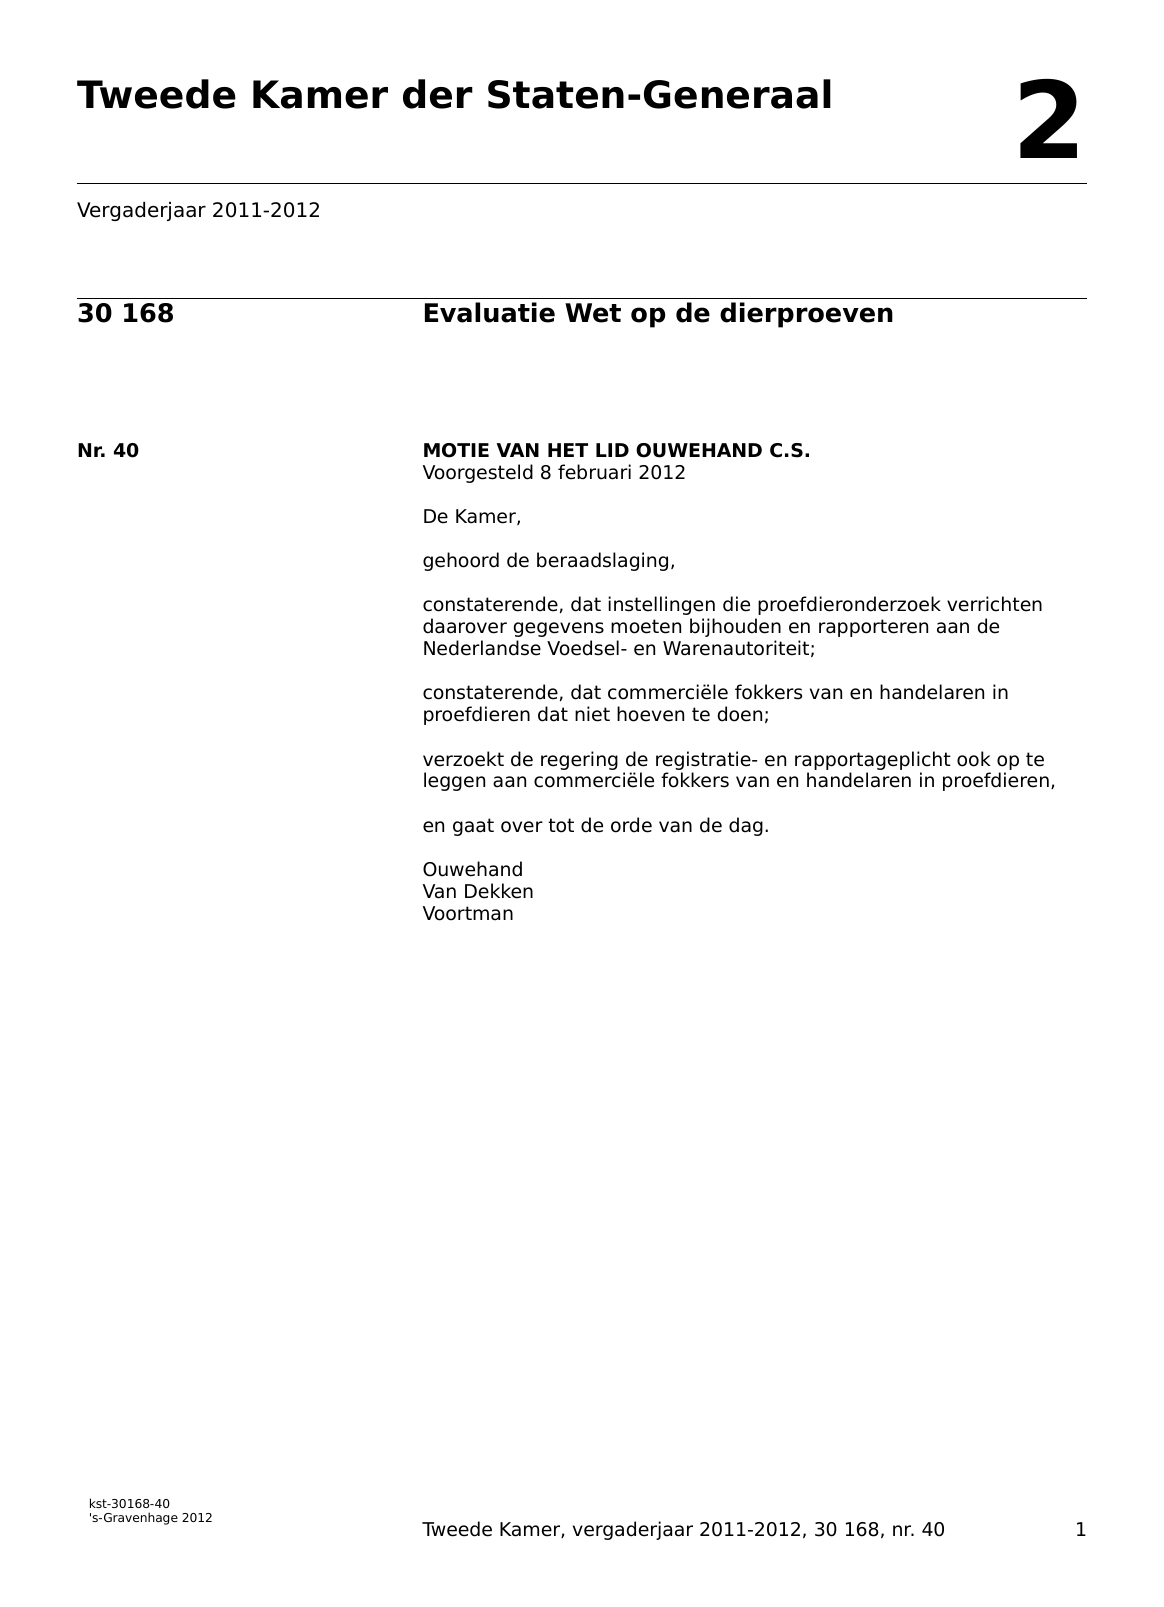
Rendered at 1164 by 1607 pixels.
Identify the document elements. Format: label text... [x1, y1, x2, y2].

text en gaat over tot de orde van de dag. [422, 814, 1087, 837]
table_header Tweede Kamer der Staten-Generaal [77, 59, 886, 183]
text constaterende, dat commerciële fokkers van en handelaren in proefdieren dat niet hoeven te doen; [422, 682, 1087, 726]
table_header 2 [886, 59, 1087, 183]
subtitle 30 168 Evaluatie Wet op de dierproeven [77, 299, 1087, 329]
text Voortman [422, 903, 1087, 925]
text verzoekt de regering de registratie- en rapportageplicht ook op te leggen aan commerciële fokkers van en handelaren in proefdieren, [422, 748, 1087, 792]
text gehoord de beraadslaging, [422, 550, 1087, 572]
text Ouwehand [422, 859, 1087, 881]
text kst-30168-40 [88, 1497, 323, 1511]
text 's-Gravenhage 2012 [88, 1511, 323, 1525]
text Van Dekken [422, 881, 1087, 903]
text De Kamer, [422, 506, 1087, 528]
text constaterende, dat instellingen die proefdieronderzoek verrichten daarover gegevens moeten bijhouden en rapporteren aan de Nederlandse Voedsel- en Warenautoriteit; [422, 594, 1087, 660]
table_cell Vergaderjaar 2011-2012 [77, 184, 1087, 298]
subtitle Nr. 40 MOTIE VAN HET LID OUWEHAND C.S. [77, 440, 1087, 462]
text Voorgesteld 8 februari 2012 [422, 462, 1087, 484]
